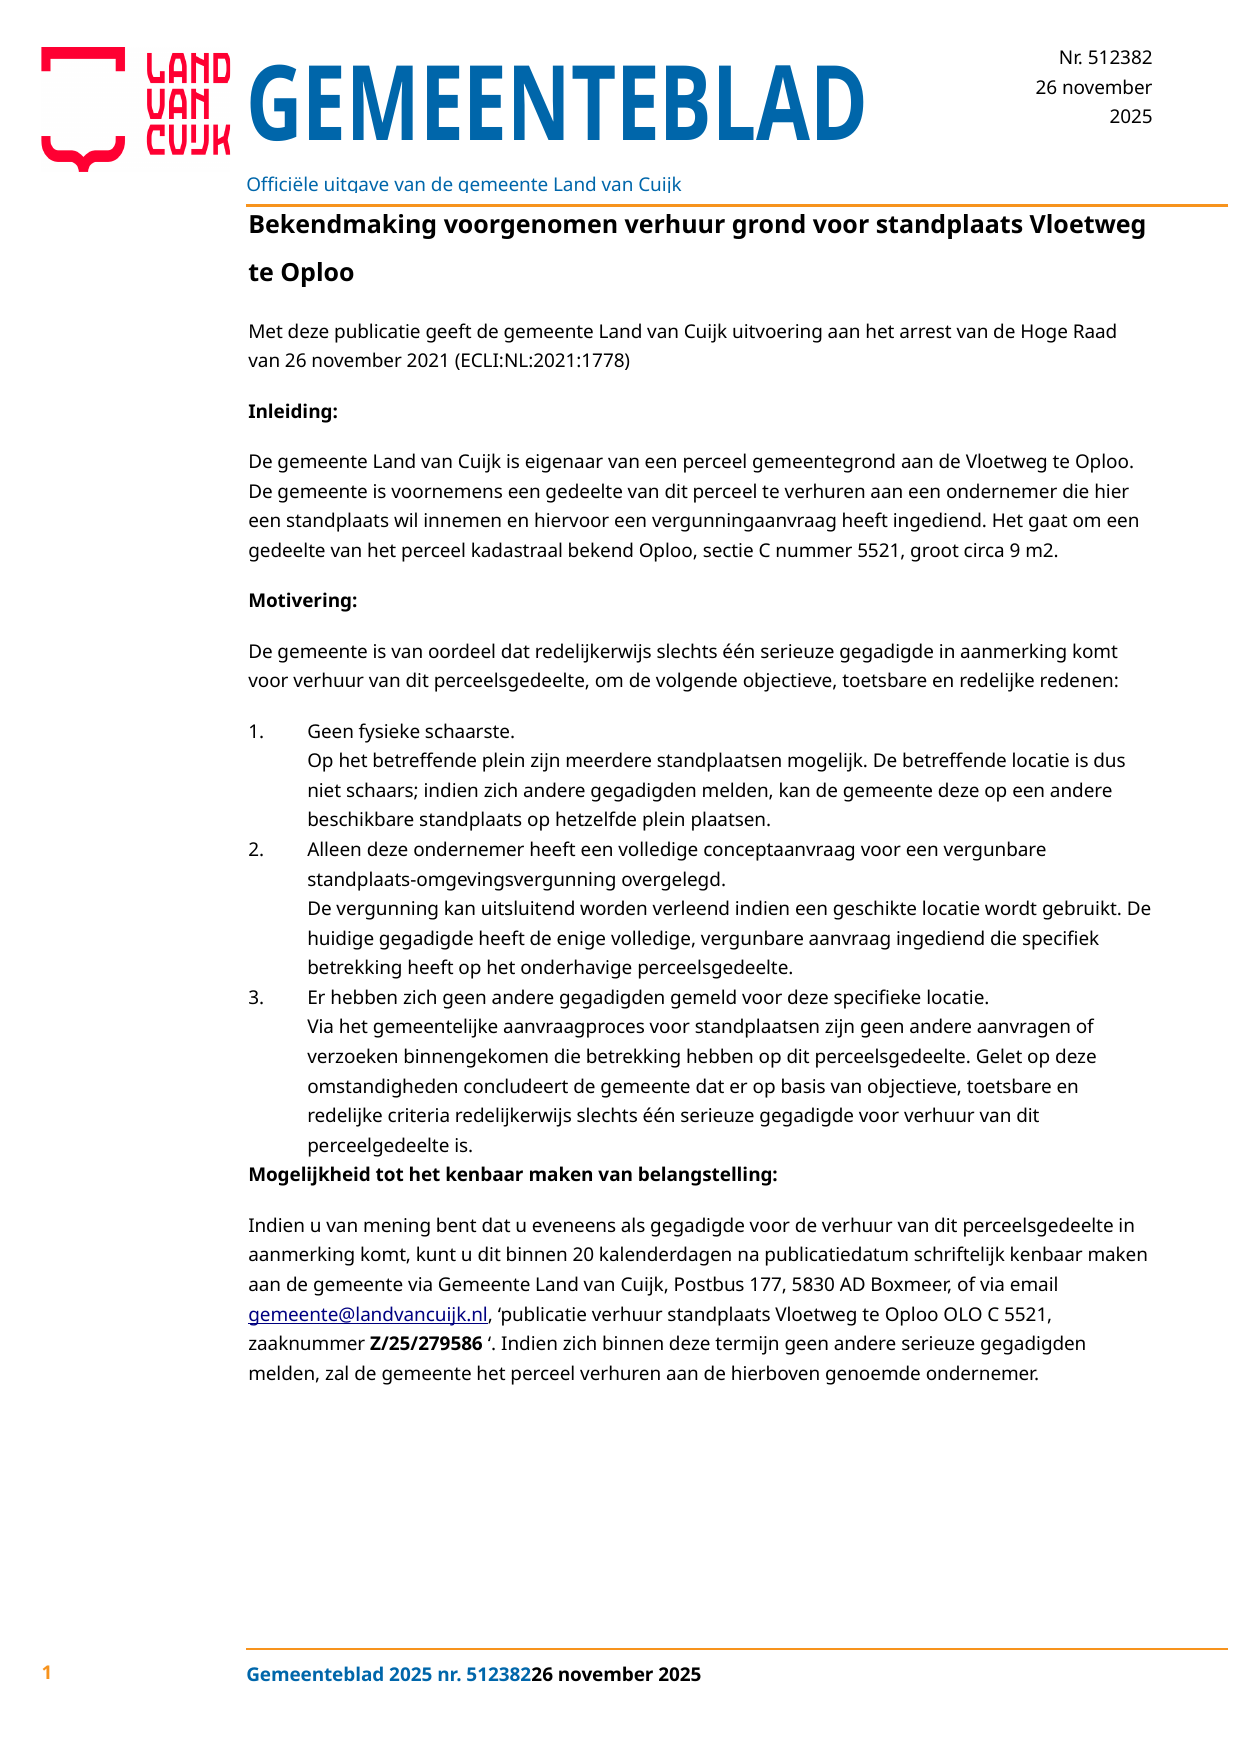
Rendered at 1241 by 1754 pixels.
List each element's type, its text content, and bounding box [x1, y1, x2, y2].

list Alleen deze ondernemer heeft een volledige conceptaanvraag voor een vergunbare standplaats-omgevingsvergunning overgelegd. [248, 836, 1152, 892]
list Op het betreffende plein zijn meerdere standplaatsen mogelijk. De betreffende locatie is dus niet schaars; indien zich andere gegadigden melden, kan de gemeente deze op een andere beschikbare standplaats op hetzelfde plein plaatsen. [248, 747, 1152, 832]
text Met deze publicatie geeft de gemeente Land van Cuijk uitvoering aan het arrest van de Hoge Raad van 26 november 2021 (ECLI:NL:2021:1778) [248, 318, 1152, 373]
text De gemeente Land van Cuijk is eigenaar van een perceel gemeentegrond aan de Vloetweg te Oploo. De gemeente is voornemens een gedeelte van dit perceel te verhuren aan een ondernemer die hier een standplaats wil innemen en hiervoor een vergunningaanvraag heeft ingediend. Het gaat om een gedeelte van het perceel kadastraal bekend Oploo, sectie C nummer 5521, groot circa 9 m2. [248, 448, 1152, 563]
text Indien u van mening bent dat u eveneens als gegadigde voor de verhuur van dit perceelsgedeelte in aanmerking komt, kunt u dit binnen 20 kalenderdagen na publicatiedatum schriftelijk kenbaar maken aan de gemeente via Gemeente Land van Cuijk, Postbus 177, 5830 AD Boxmeer, of via email gemeente@landvancuijk.nl, ‘publicatie verhuur standplaats Vloetweg te Oploo OLO C 5521, zaaknummer Z/25/279586 ‘. Indien zich binnen deze termijn geen andere serieuze gegadigden melden, zal de gemeente het perceel verhuren aan de hierboven genoemde ondernemer. [248, 1212, 1152, 1386]
text Inleiding: [248, 398, 1152, 424]
text Bekendmaking voorgenomen verhuur grond voor standplaats Vloetweg te Oploo [248, 207, 1152, 288]
text De gemeente is van oordeel dat redelijkerwijs slechts één serieuze gegadigde in aanmerking komt voor verhuur van dit perceelsgedeelte, om de volgende objectieve, toetsbare en redelijke redenen: [248, 638, 1152, 693]
text Mogelijkheid tot het kenbaar maken van belangstelling: [248, 1162, 1152, 1187]
text Motivering: [248, 587, 1152, 613]
list De vergunning kan uitsluitend worden verleend indien een geschikte locatie wordt gebruikt. De huidige gegadigde heeft de enige volledige, vergunbare aanvraag ingediend die specifiek betrekking heeft op het onderhavige perceelsgedeelte. [248, 895, 1152, 980]
list Via het gemeentelijke aanvraagproces voor standplaatsen zijn geen andere aanvragen of verzoeken binnengekomen die betrekking hebben op dit perceelsgedeelte. Gelet op deze omstandigheden concludeert de gemeente dat er op basis van objectieve, toetsbare en redelijke criteria redelijkerwijs slechts één serieuze gegadigde voor verhuur van dit perceelgedeelte is. [248, 1014, 1152, 1158]
list Er hebben zich geen andere gegadigden gemeld voor deze specifieke locatie. [248, 984, 1152, 1010]
list Geen fysieke schaarste. [248, 718, 1152, 744]
picture [41, 47, 231, 172]
